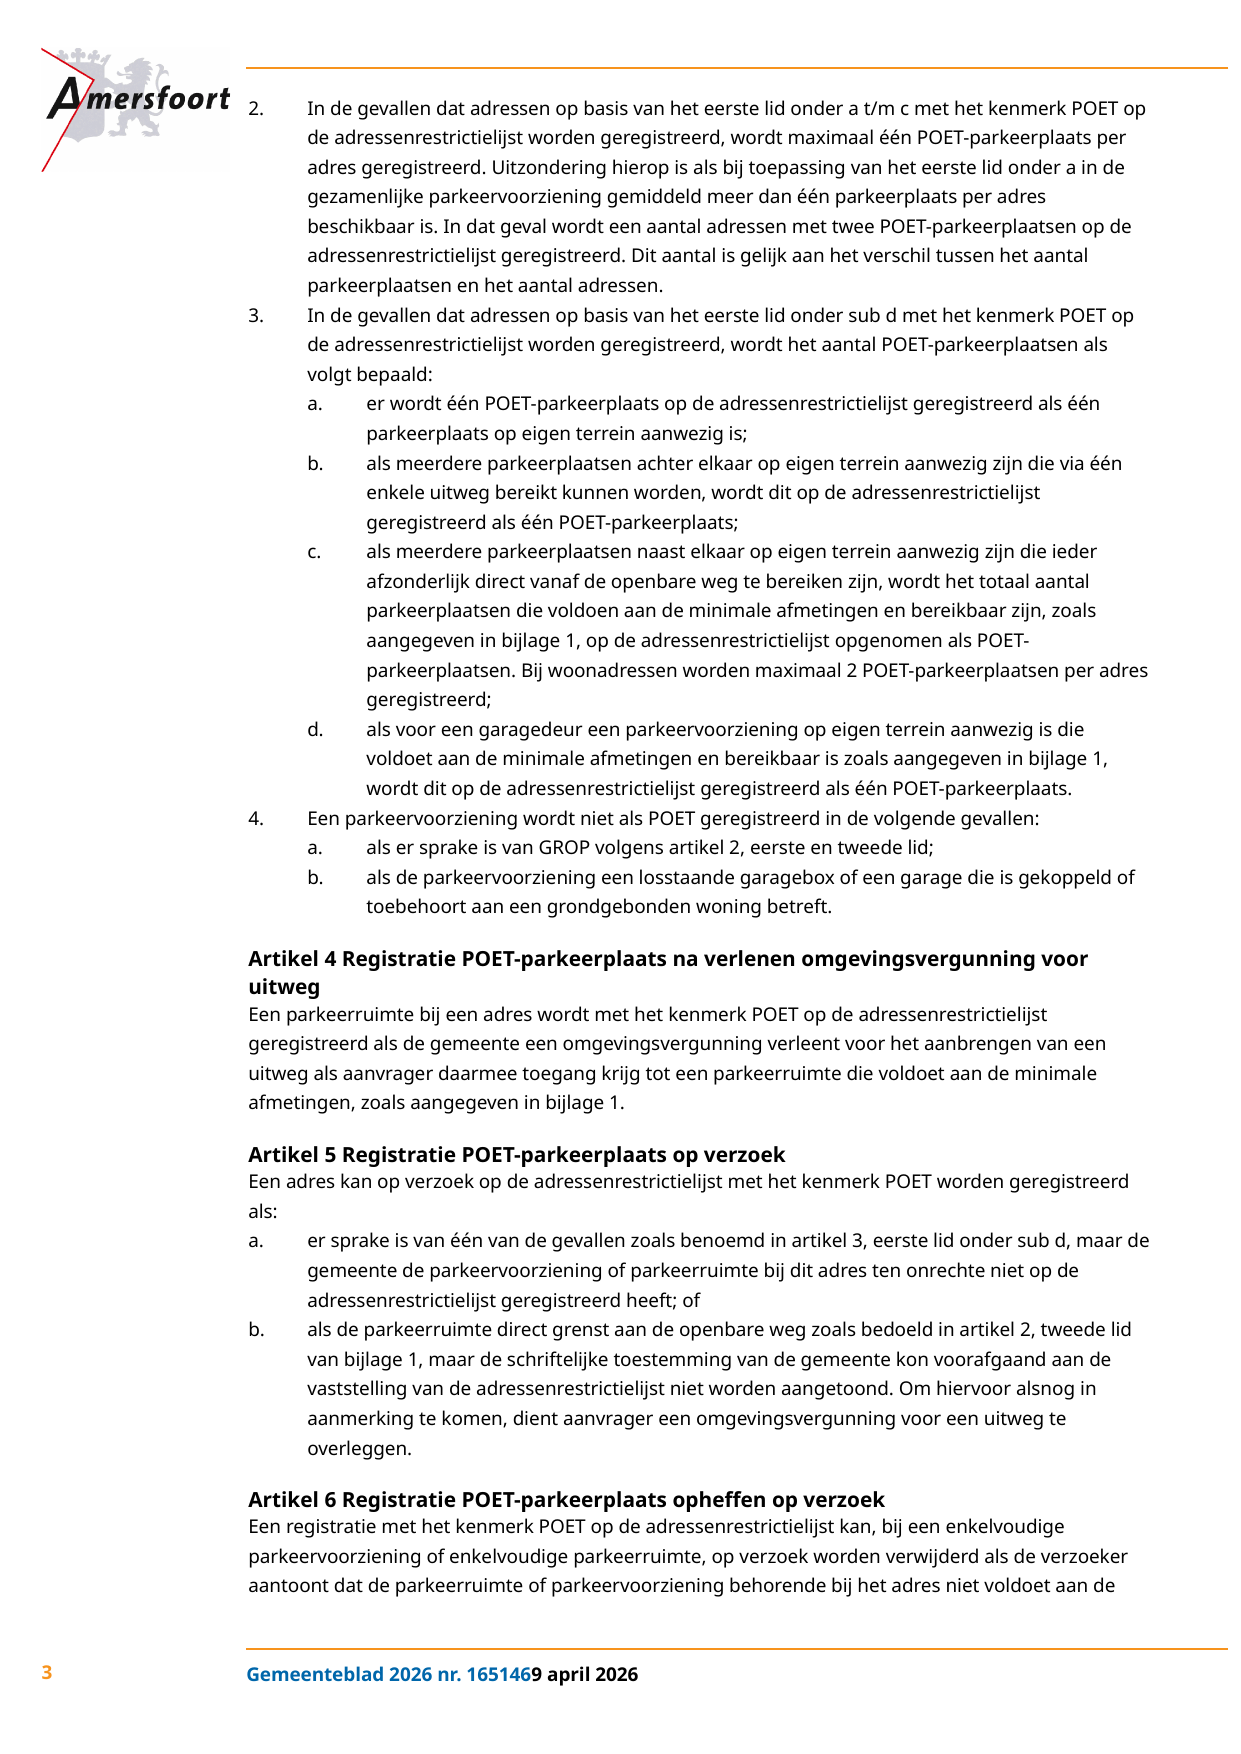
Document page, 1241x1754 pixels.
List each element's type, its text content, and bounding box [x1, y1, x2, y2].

list als er sprake is van GROP volgens artikel 2, eerste en tweede lid; [307, 834, 1152, 860]
picture [41, 47, 231, 172]
text Een parkeerruimte bij een adres wordt met het kenmerk POET op de adressenrestrictielijst geregistreerd als de gemeente een omgevingsvergunning verleent voor het aanbrengen van een uitweg als aanvrager daarmee toegang krijg tot een parkeerruimte die voldoet aan de minimale afmetingen, zoals aangegeven in bijlage 1. [248, 1001, 1152, 1115]
list Een parkeervoorziening wordt niet als POET geregistreerd in de volgende gevallen: [248, 805, 1152, 831]
list In de gevallen dat adressen op basis van het eerste lid onder a t/m c met het kenmerk POET op de adressenrestrictielijst worden geregistreerd, wordt maximaal één POET-parkeerplaats per adres geregistreerd. Uitzondering hierop is als bij toepassing van het eerste lid onder a in de gezamenlijke parkeervoorziening gemiddeld meer dan één parkeerplaats per adres beschikbaar is. In dat geval wordt een aantal adressen met twee POET-parkeerplaatsen op de adressenrestrictielijst geregistreerd. Dit aantal is gelijk aan het verschil tussen het aantal parkeerplaatsen en het aantal adressen. [248, 95, 1152, 298]
text Een registratie met het kenmerk POET op de adressenrestrictielijst kan, bij een enkelvoudige parkeervoorziening of enkelvoudige parkeerruimte, op verzoek worden verwijderd als de verzoeker aantoont dat de parkeerruimte of parkeervoorziening behorende bij het adres niet voldoet aan de [248, 1513, 1152, 1598]
list als voor een garagedeur een parkeervoorziening op eigen terrein aanwezig is die voldoet aan de minimale afmetingen en bereikbaar is zoals aangegeven in bijlage 1, wordt dit op de adressenrestrictielijst geregistreerd als één POET-parkeerplaats. [307, 716, 1152, 801]
list als meerdere parkeerplaatsen naast elkaar op eigen terrein aanwezig zijn die ieder afzonderlijk direct vanaf de openbare weg te bereiken zijn, wordt het totaal aantal parkeerplaatsen die voldoen aan de minimale afmetingen en bereikbaar zijn, zoals aangegeven in bijlage 1, op de adressenrestrictielijst opgenomen als POET-parkeerplaatsen. Bij woonadressen worden maximaal 2 POET-parkeerplaatsen per adres geregistreerd; [307, 538, 1152, 712]
text Artikel 4 Registratie POET-parkeerplaats na verlenen omgevingsvergunning voor uitweg [248, 944, 1152, 1001]
text Een adres kan op verzoek op de adressenrestrictielijst met het kenmerk POET worden geregistreerd als: [248, 1168, 1152, 1224]
list er sprake is van één van de gevallen zoals benoemd in artikel 3, eerste lid onder sub d, maar de gemeente de parkeervoorziening of parkeerruimte bij dit adres ten onrechte niet op de adressenrestrictielijst geregistreerd heeft; of [248, 1228, 1152, 1312]
list als de parkeerruimte direct grenst aan de openbare weg zoals bedoeld in artikel 2, tweede lid van bijlage 1, maar de schriftelijke toestemming van de gemeente kon voorafgaand aan de vaststelling van de adressenrestrictielijst niet worden aangetoond. Om hiervoor alsnog in aanmerking te komen, dient aanvrager een omgevingsvergunning voor een uitweg te overleggen. [248, 1316, 1152, 1460]
list als de parkeervoorziening een losstaande garagebox of een garage die is gekoppeld of toebehoort aan een grondgebonden woning betreft. [307, 864, 1152, 919]
list er wordt één POET-parkeerplaats op de adressenrestrictielijst geregistreerd als één parkeerplaats op eigen terrein aanwezig is; [307, 391, 1152, 446]
text Artikel 5 Registratie POET-parkeerplaats op verzoek [248, 1140, 1152, 1168]
list als meerdere parkeerplaatsen achter elkaar op eigen terrein aanwezig zijn die via één enkele uitweg bereikt kunnen worden, wordt dit op de adressenrestrictielijst geregistreerd als één POET-parkeerplaats; [307, 450, 1152, 535]
list In de gevallen dat adressen op basis van het eerste lid onder sub d met het kenmerk POET op de adressenrestrictielijst worden geregistreerd, wordt het aantal POET-parkeerplaatsen als volgt bepaald: [248, 302, 1152, 387]
text Artikel 6 Registratie POET-parkeerplaats opheffen op verzoek [248, 1485, 1152, 1513]
